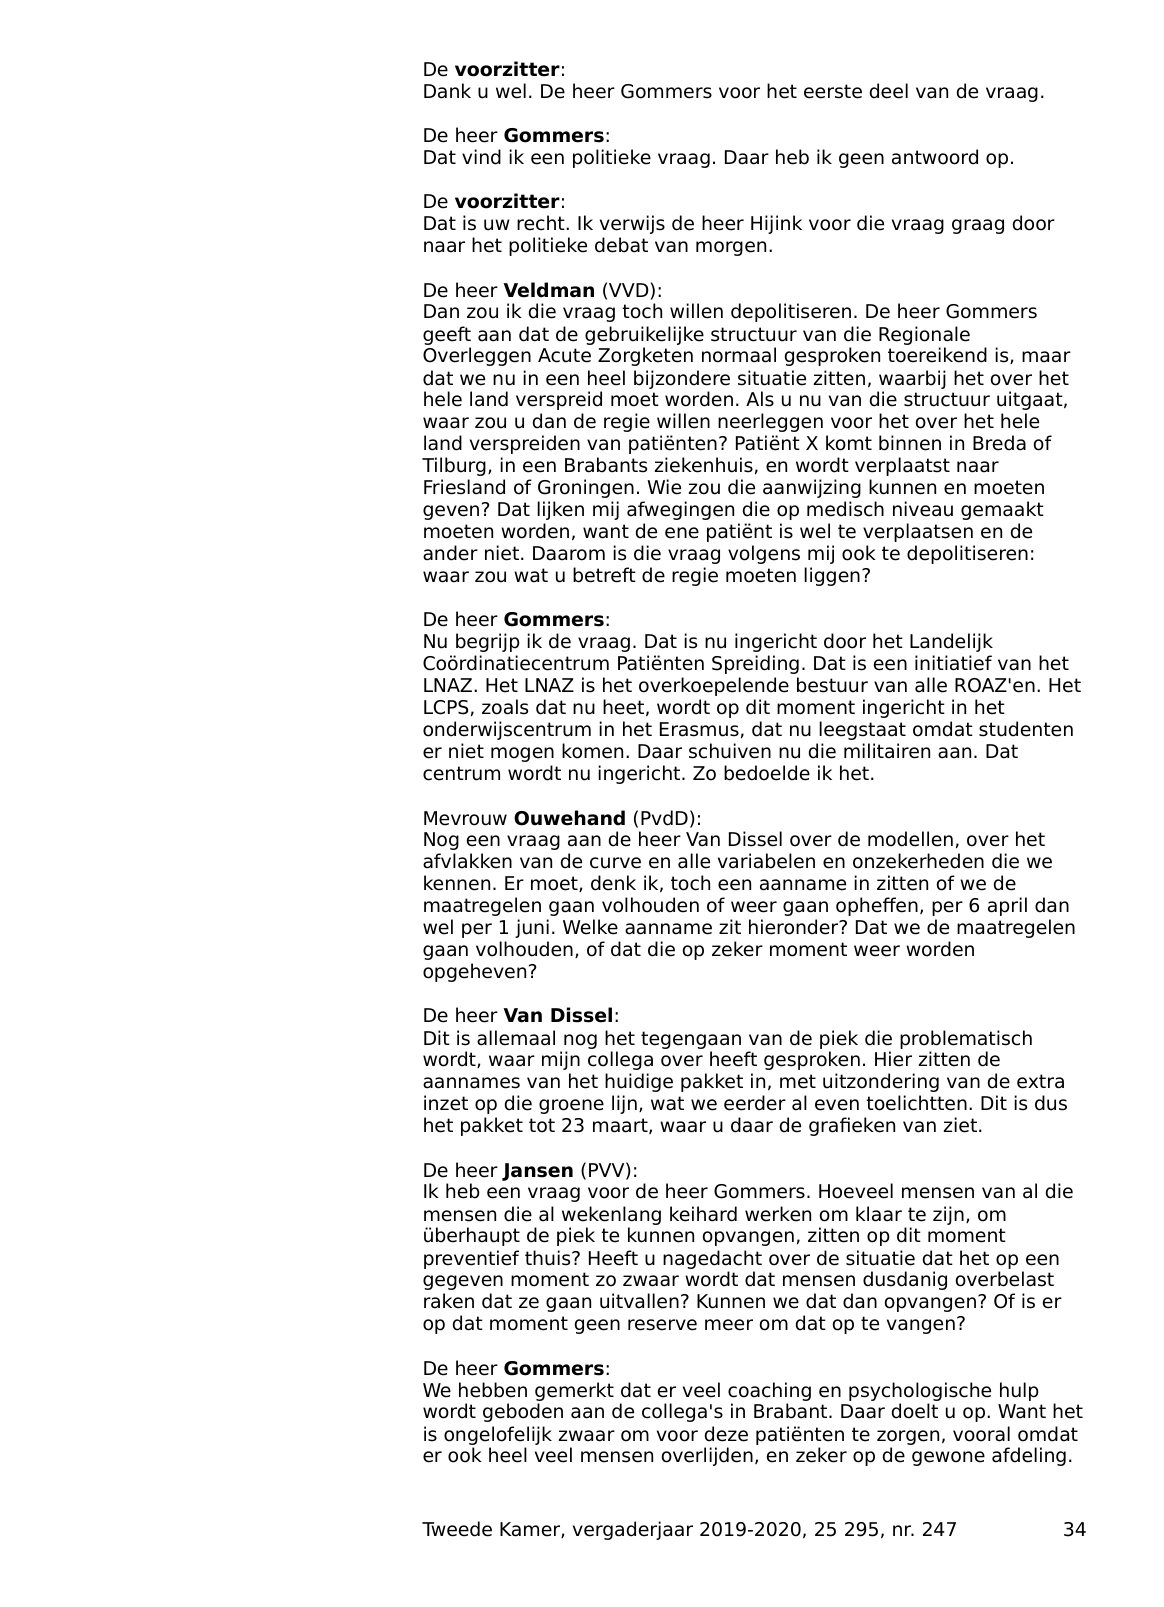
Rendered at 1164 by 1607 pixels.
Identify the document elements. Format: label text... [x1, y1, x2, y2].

text Dan zou ik die vraag toch willen depolitiseren. De heer Gommers geeft aan dat de gebruikelijke structuur van die Regionale Overleggen Acute Zorgketen normaal gesproken toereikend is, maar dat we nu in een heel bijzondere situatie zitten, waarbij het over het hele land verspreid moet worden. Als u nu van die structuur uitgaat, waar zou u dan de regie willen neerleggen voor het over het hele land verspreiden van patiënten? Patiënt X komt binnen in Breda of Tilburg, in een Brabants ziekenhuis, en wordt verplaatst naar Friesland of Groningen. Wie zou die aanwijzing kunnen en moeten geven? Dat lijken mij afwegingen die op medisch niveau gemaakt moeten worden, want de ene patiënt is wel te verplaatsen en de ander niet. Daarom is die vraag volgens mij ook te depolitiseren: waar zou wat u betreft de regie moeten liggen? [422, 301, 1087, 587]
text We hebben gemerkt dat er veel coaching en psychologische hulp wordt geboden aan de collega's in Brabant. Daar doelt u op. Want het is ongelofelijk zwaar om voor deze patiënten te zorgen, vooral omdat er ook heel veel mensen overlijden, en zeker op de gewone afdeling. [422, 1379, 1087, 1467]
text De voorzitter: [422, 191, 1087, 213]
text Ik heb een vraag voor de heer Gommers. Hoeveel mensen van al die mensen die al wekenlang keihard werken om klaar te zijn, om überhaupt de piek te kunnen opvangen, zitten op dit moment preventief thuis? Heeft u nagedacht over de situatie dat het op een gegeven moment zo zwaar wordt dat mensen dusdanig overbelast raken dat ze gaan uitvallen? Kunnen we dat dan opvangen? Of is er op dat moment geen reserve meer om dat op te vangen? [422, 1181, 1087, 1335]
text Dat is uw recht. Ik verwijs de heer Hijink voor die vraag graag door naar het politieke debat van morgen. [422, 213, 1087, 257]
text Dit is allemaal nog het tegengaan van de piek die problematisch wordt, waar mijn collega over heeft gesproken. Hier zitten de aannames van het huidige pakket in, met uitzondering van de extra inzet op die groene lijn, wat we eerder al even toelichtten. Dit is dus het pakket tot 23 maart, waar u daar de grafieken van ziet. [422, 1027, 1087, 1137]
text De heer Veldman (VVD): [422, 279, 1087, 301]
text De heer Jansen (PVV): [422, 1159, 1087, 1181]
text Nu begrijp ik de vraag. Dat is nu ingericht door het Landelijk Coördinatiecentrum Patiënten Spreiding. Dat is een initiatief van het LNAZ. Het LNAZ is het overkoepelende bestuur van alle ROAZ'en. Het LCPS, zoals dat nu heet, wordt op dit moment ingericht in het onderwijscentrum in het Erasmus, dat nu leegstaat omdat studenten er niet mogen komen. Daar schuiven nu die militairen aan. Dat centrum wordt nu ingericht. Zo bedoelde ik het. [422, 631, 1087, 785]
text De heer Gommers: [422, 1357, 1087, 1379]
text De heer Gommers: [422, 609, 1087, 631]
text Mevrouw Ouwehand (PvdD): [422, 807, 1087, 829]
text De voorzitter: [422, 59, 1087, 81]
text Dank u wel. De heer Gommers voor het eerste deel van de vraag. [422, 81, 1087, 103]
text Nog een vraag aan de heer Van Dissel over de modellen, over het afvlakken van de curve en alle variabelen en onzekerheden die we kennen. Er moet, denk ik, toch een aanname in zitten of we de maatregelen gaan volhouden of weer gaan opheffen, per 6 april dan wel per 1 juni. Welke aanname zit hieronder? Dat we de maatregelen gaan volhouden, of dat die op zeker moment weer worden opgeheven? [422, 829, 1087, 983]
text De heer Gommers: [422, 125, 1087, 147]
text De heer Van Dissel: [422, 1005, 1087, 1027]
text Dat vind ik een politieke vraag. Daar heb ik geen antwoord op. [422, 147, 1087, 169]
